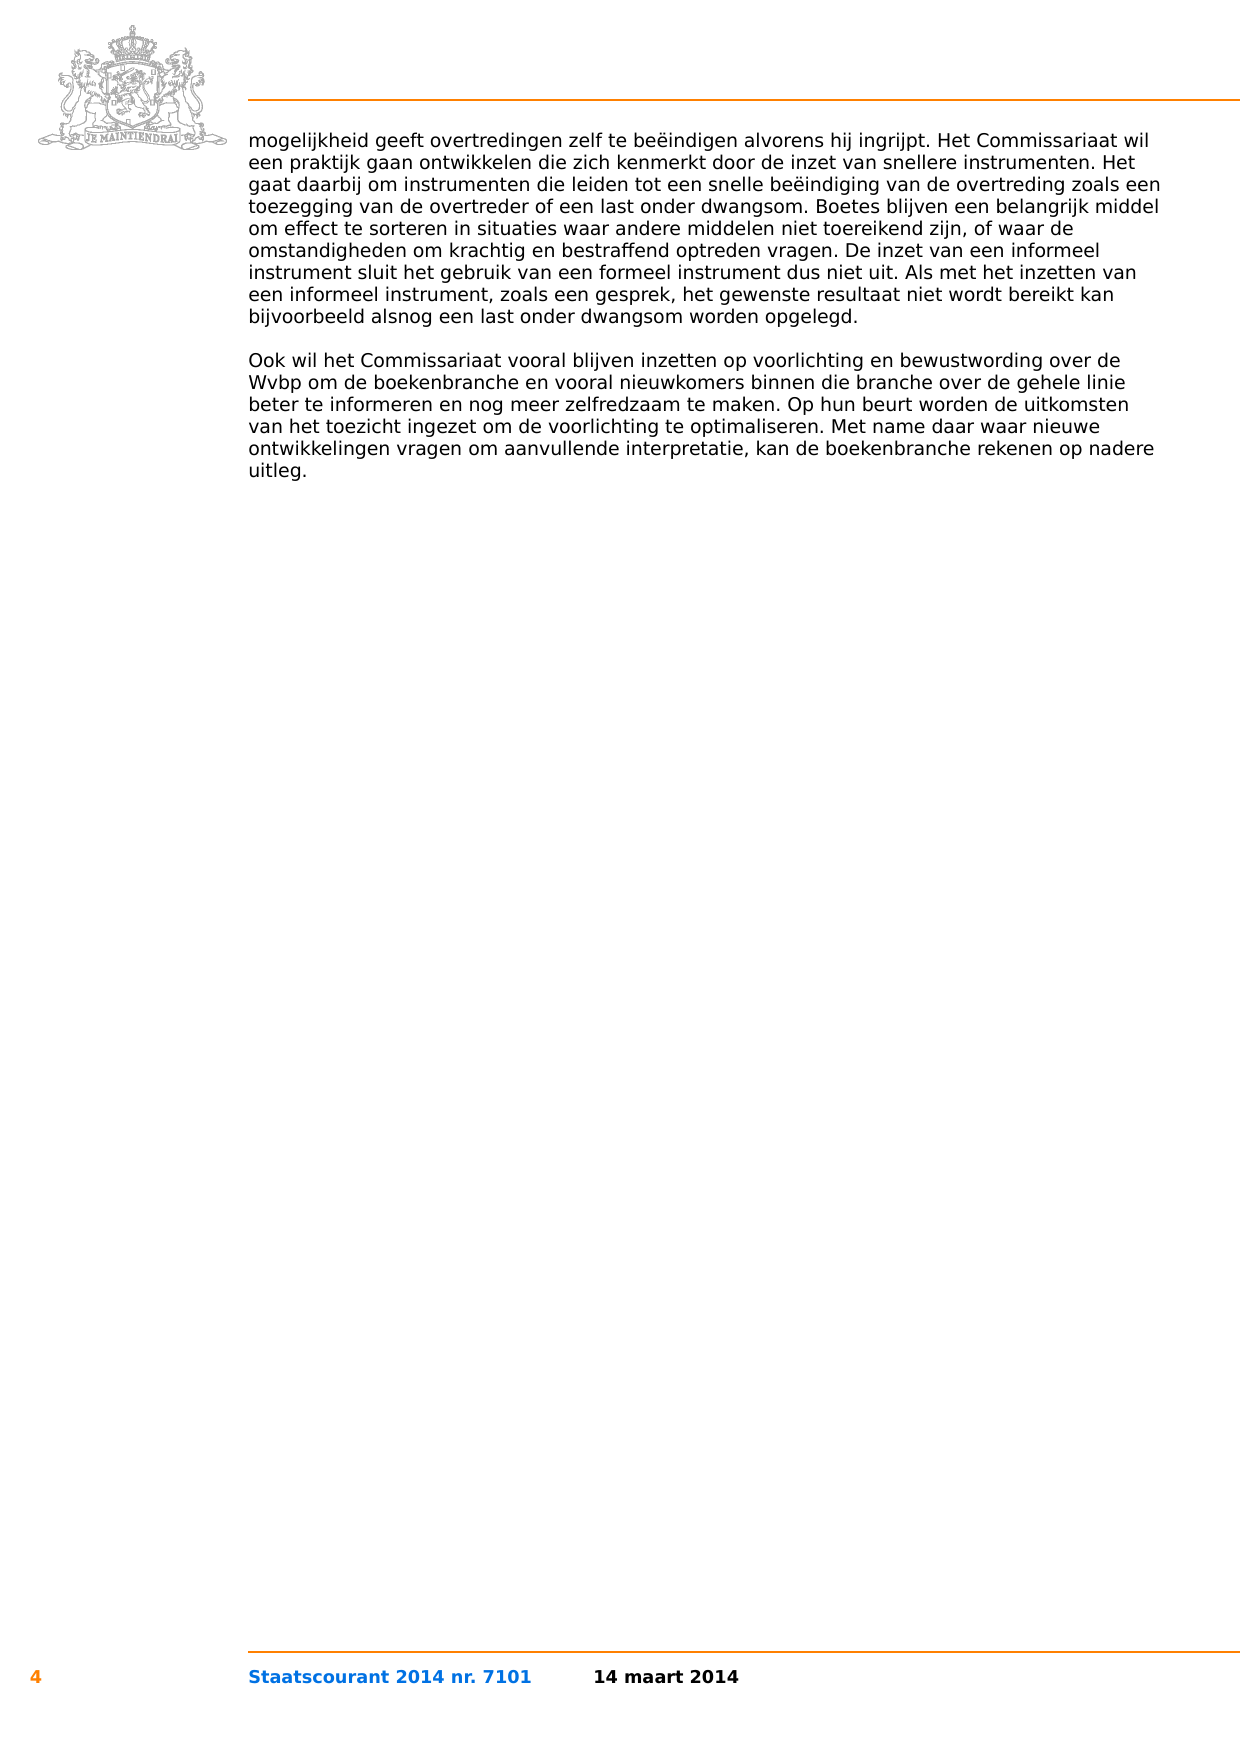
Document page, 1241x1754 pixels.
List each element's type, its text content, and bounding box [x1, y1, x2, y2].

text Ook wil het Commissariaat vooral blijven inzetten op voorlichting en bewustwording over de Wvbp om de boekenbranche en vooral nieuwkomers binnen die branche over de gehele linie beter te informeren en nog meer zelfredzaam te maken. Op hun beurt worden de uitkomsten van het toezicht ingezet om de voorlichting te optimaliseren. Met name daar waar nieuwe ontwikkelingen vragen om aanvullende interpretatie, kan de boekenbranche rekenen op nadere uitleg. [248, 349, 1163, 481]
text mogelijkheid geeft overtredingen zelf te beëindigen alvorens hij ingrijpt. Het Commissariaat wil een praktijk gaan ontwikkelen die zich kenmerkt door de inzet van snellere instrumenten. Het gaat daarbij om instrumenten die leiden tot een snelle beëindiging van de overtreding zoals een toezegging van de overtreder of een last onder dwangsom. Boetes blijven een belangrijk middel om effect te sorteren in situaties waar andere middelen niet toereikend zijn, of waar de omstandigheden om krachtig en bestraffend optreden vragen. De inzet van een informeel instrument sluit het gebruik van een formeel instrument dus niet uit. Als met het inzetten van een informeel instrument, zoals een gesprek, het gewenste resultaat niet wordt bereikt kan bijvoorbeeld alsnog een last onder dwangsom worden opgelegd. [248, 130, 1163, 328]
picture [38, 25, 227, 150]
